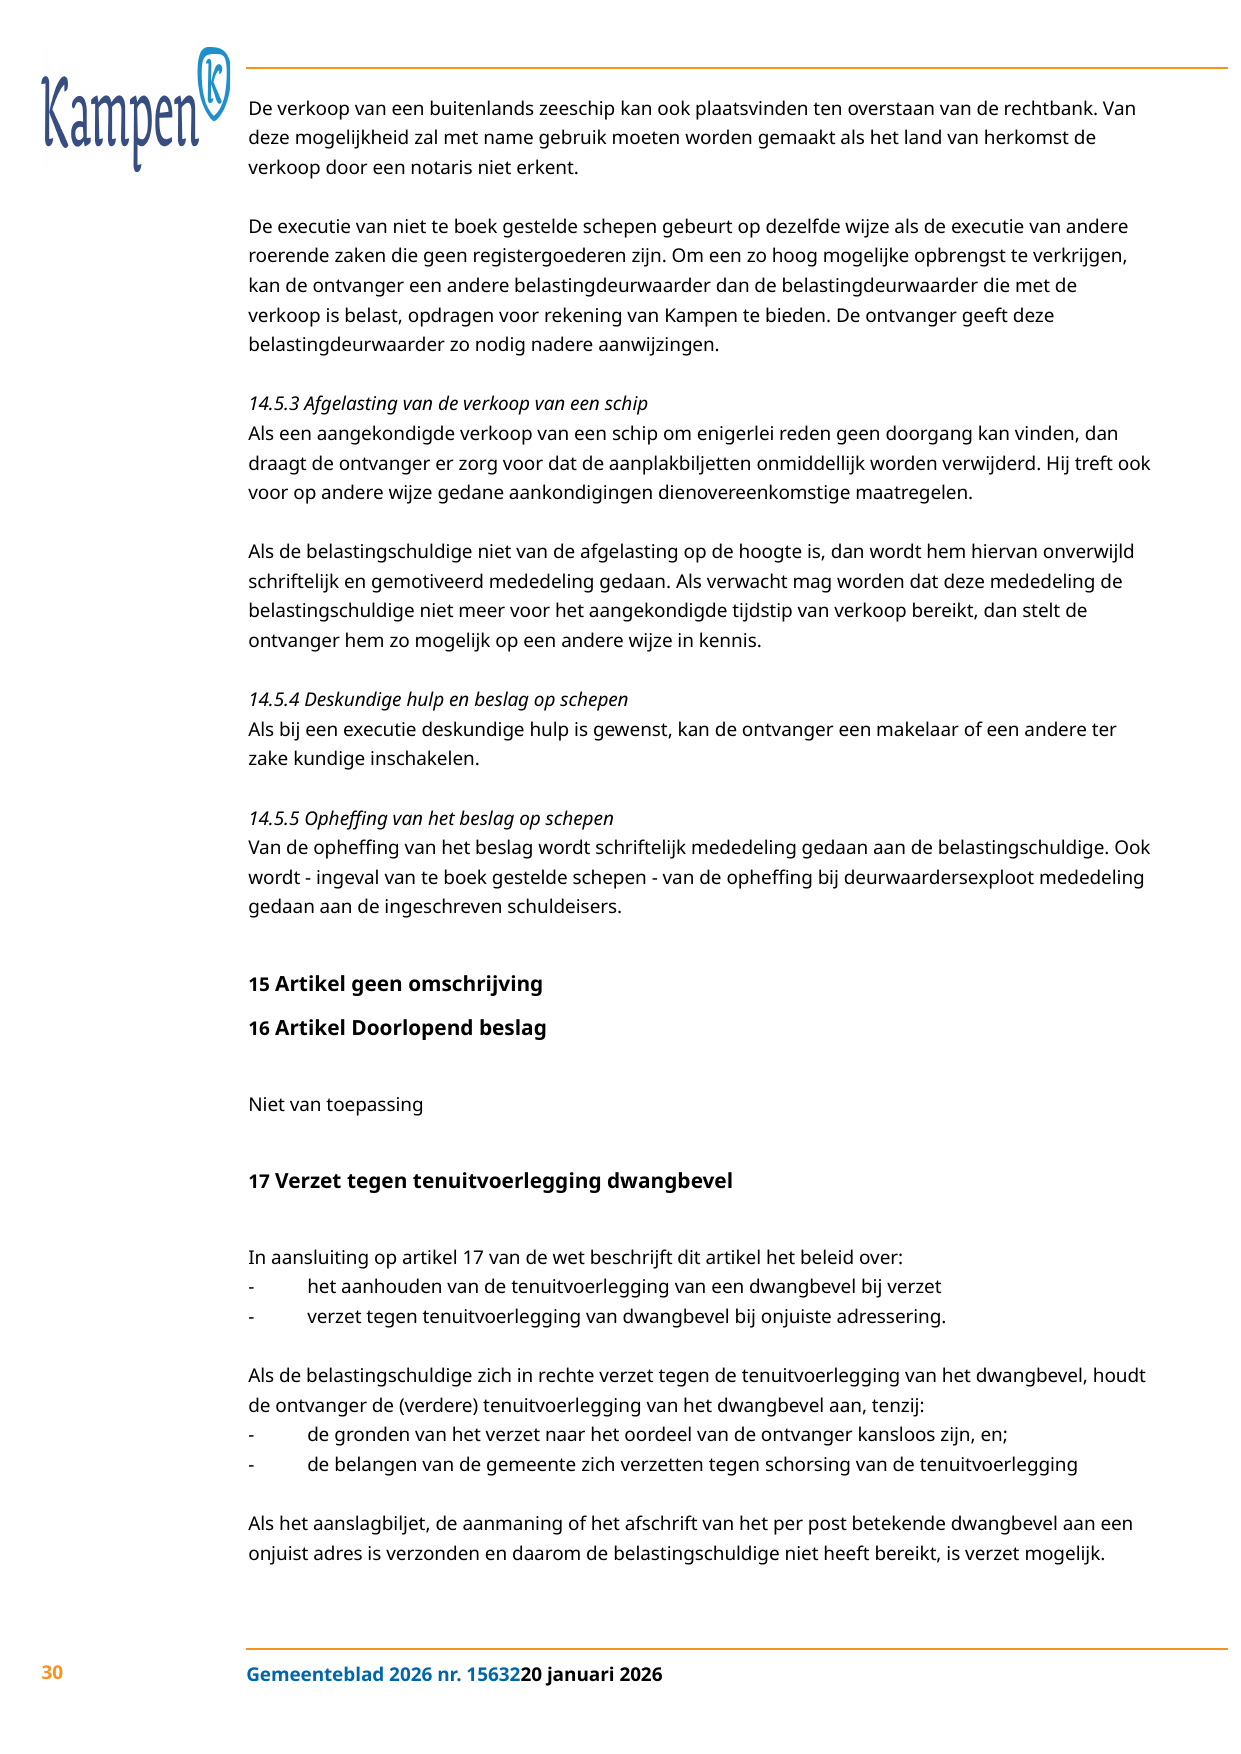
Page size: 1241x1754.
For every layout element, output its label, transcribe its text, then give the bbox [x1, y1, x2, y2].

text Als de belastingschuldige zich in rechte verzet tegen de tenuitvoerlegging van het dwangbevel, houdt de ontvanger de (verdere) tenuitvoerlegging van het dwangbevel aan, tenzij: [248, 1362, 1152, 1417]
picture [41, 47, 231, 172]
text Als het aanslagbiljet, de aanmaning of het afschrift van het per post betekende dwangbevel aan een onjuist adres is verzonden en daarom de belastingschuldige niet heeft bereikt, is verzet mogelijk. [248, 1510, 1152, 1565]
list het aanhouden van de tenuitvoerlegging van een dwangbevel bij verzet [248, 1273, 1152, 1299]
text 14.5.3 Afgelasting van de verkoop van een schip [248, 391, 1152, 416]
text 14.5.5 Opheffing van het beslag op schepen [248, 805, 1152, 831]
list de belangen van de gemeente zich verzetten tegen schorsing van de tenuitvoerlegging [248, 1451, 1152, 1477]
text Als bij een executie deskundige hulp is gewenst, kan de ontvanger een makelaar of een andere ter zake kundige inschakelen. [248, 716, 1152, 771]
text 17 Verzet tegen tenuitvoerlegging dwangbevel [248, 1166, 1152, 1194]
text Van de opheffing van het beslag wordt schriftelijk mededeling gedaan aan de belastingschuldige. Ook wordt - ingeval van te boek gestelde schepen - van de opheffing bij deurwaardersexploot mededeling gedaan aan de ingeschreven schuldeisers. [248, 834, 1152, 919]
text In aansluiting op artikel 17 van de wet beschrijft dit artikel het beleid over: [248, 1244, 1152, 1269]
text Als een aangekondigde verkoop van een schip om enigerlei reden geen doorgang kan vinden, dan draagt de ontvanger er zorg voor dat de aanplakbiljetten onmiddellijk worden verwijderd. Hij treft ook voor op andere wijze gedane aankondigingen dienovereenkomstige maatregelen. [248, 420, 1152, 505]
text De executie van niet te boek gestelde schepen gebeurt op dezelfde wijze als de executie van andere roerende zaken die geen registergoederen zijn. Om een zo hoog mogelijke opbrengst te verkrijgen, kan de ontvanger een andere belastingdeurwaarder dan de belastingdeurwaarder die met de verkoop is belast, opdragen voor rekening van Kampen te bieden. De ontvanger geeft deze belastingdeurwaarder zo nodig nadere aanwijzingen. [248, 213, 1152, 357]
text De verkoop van een buitenlands zeeschip kan ook plaatsvinden ten overstaan van de rechtbank. Van deze mogelijkheid zal met name gebruik moeten worden gemaakt als het land van herkomst de verkoop door een notaris niet erkent. [248, 95, 1152, 180]
text Niet van toepassing [248, 1091, 1152, 1117]
list verzet tegen tenuitvoerlegging van dwangbevel bij onjuiste adressering. [248, 1303, 1152, 1329]
text 15 Artikel geen omschrijving [248, 969, 1152, 997]
text 14.5.4 Deskundige hulp en beslag op schepen [248, 686, 1152, 712]
text Als de belastingschuldige niet van de afgelasting op de hoogte is, dan wordt hem hiervan onverwijld schriftelijk en gemotiveerd mededeling gedaan. Als verwacht mag worden dat deze mededeling de belastingschuldige niet meer voor het aangekondigde tijdstip van verkoop bereikt, dan stelt de ontvanger hem zo mogelijk op een andere wijze in kennis. [248, 538, 1152, 653]
list de gronden van het verzet naar het oordeel van de ontvanger kansloos zijn, en; [248, 1421, 1152, 1447]
text 16 Artikel Doorlopend beslag [248, 1013, 1152, 1042]
